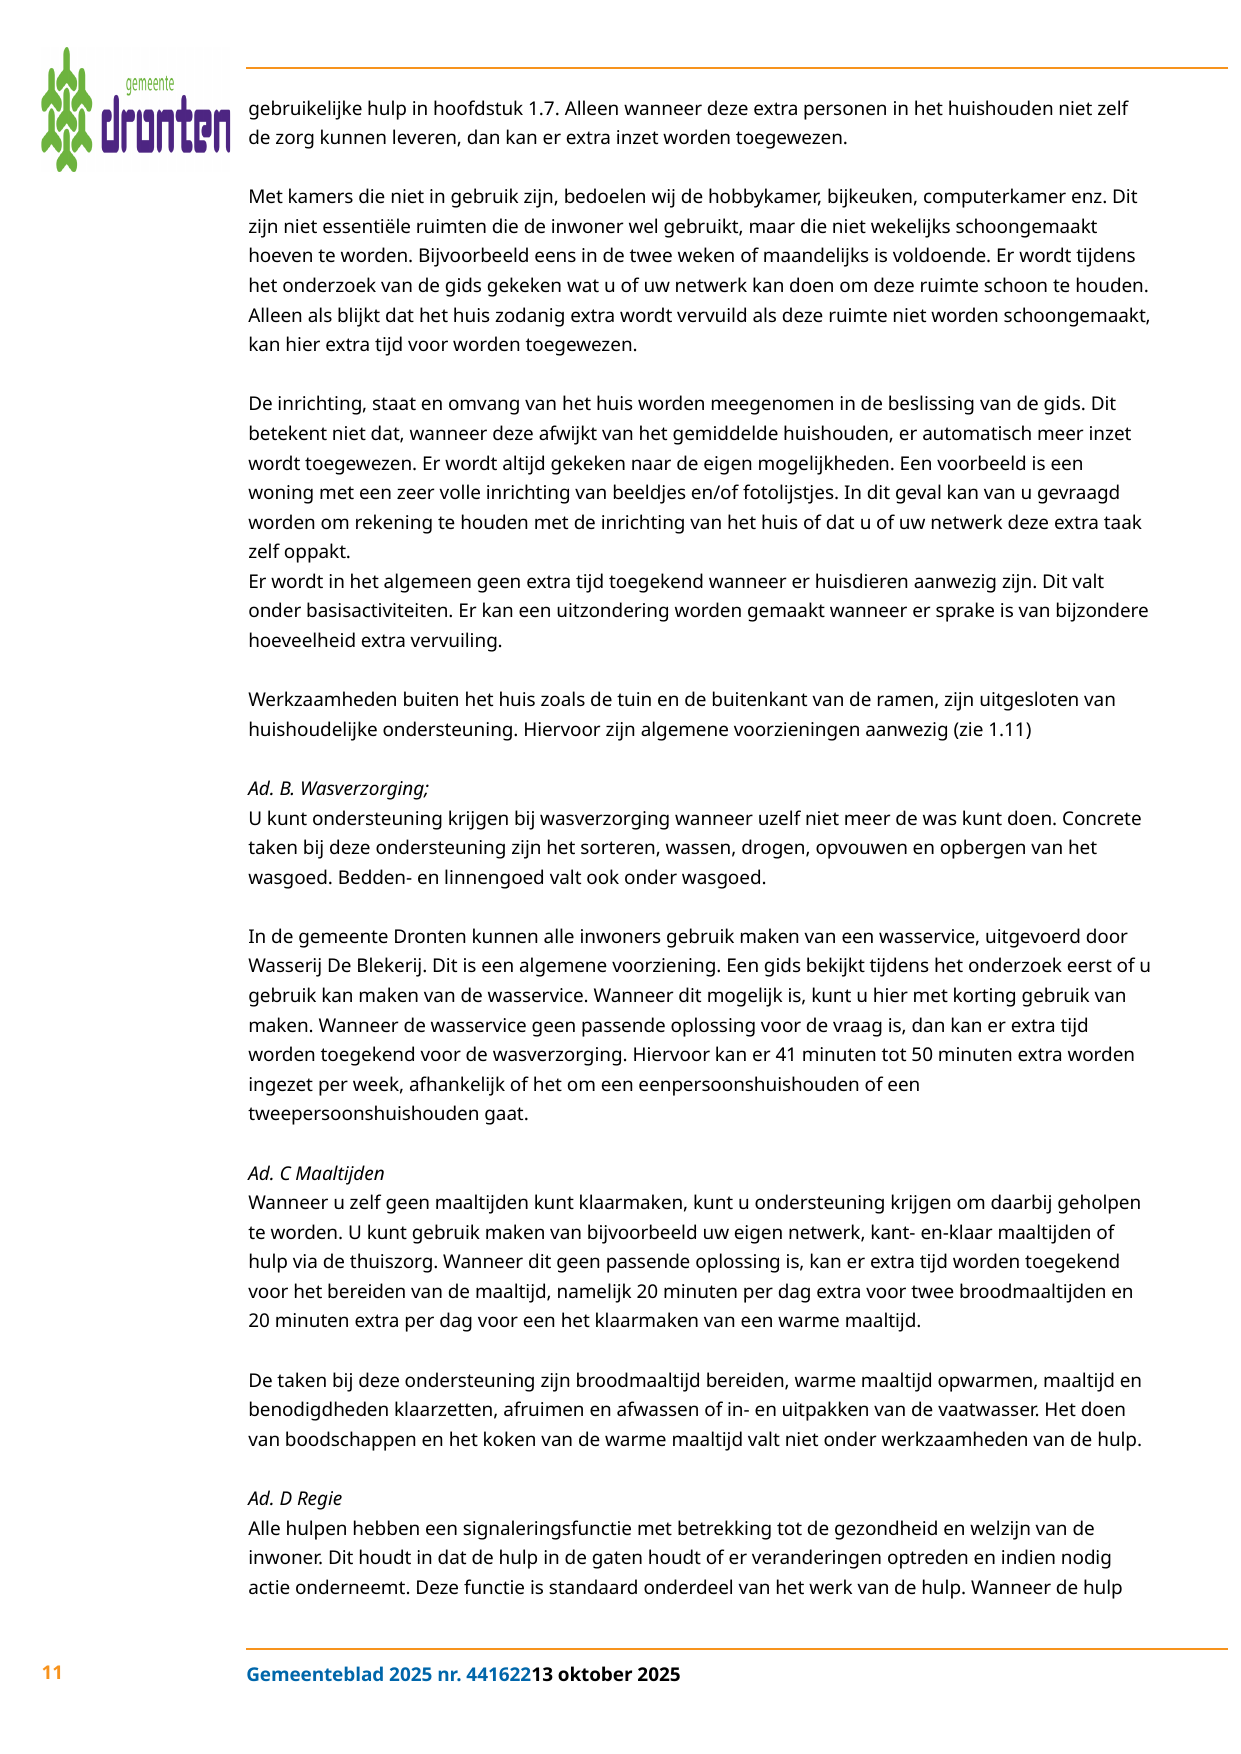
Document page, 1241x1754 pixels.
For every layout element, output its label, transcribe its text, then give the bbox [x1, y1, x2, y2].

text Ad. C Maaltijden [248, 1160, 1152, 1186]
text De inrichting, staat en omvang van het huis worden meegenomen in de beslissing van de gids. Dit betekent niet dat, wanneer deze afwijkt van het gemiddelde huishouden, er automatisch meer inzet wordt toegewezen. Er wordt altijd gekeken naar de eigen mogelijkheden. Een voorbeeld is een woning met een zeer volle inrichting van beeldjes en/of fotolijstjes. In dit geval kan van u gevraagd worden om rekening te houden met de inrichting van het huis of dat u of uw netwerk deze extra taak zelf oppakt. [248, 391, 1152, 564]
text Ad. D Regie [248, 1485, 1152, 1511]
text Er wordt in het algemeen geen extra tijd toegekend wanneer er huisdieren aanwezig zijn. Dit valt onder basisactiviteiten. Er kan een uitzondering worden gemaakt wanneer er sprake is van bijzondere hoeveelheid extra vervuiling. [248, 568, 1152, 653]
text U kunt ondersteuning krijgen bij wasverzorging wanneer uzelf niet meer de was kunt doen. Concrete taken bij deze ondersteuning zijn het sorteren, wassen, drogen, opvouwen en opbergen van het wasgoed. Bedden- en linnengoed valt ook onder wasgoed. [248, 805, 1152, 890]
picture [41, 47, 231, 172]
text Met kamers die niet in gebruik zijn, bedoelen wij de hobbykamer, bijkeuken, computerkamer enz. Dit zijn niet essentiële ruimten die de inwoner wel gebruikt, maar die niet wekelijks schoongemaakt hoeven te worden. Bijvoorbeeld eens in de twee weken of maandelijks is voldoende. Er wordt tijdens het onderzoek van de gids gekeken wat u of uw netwerk kan doen om deze ruimte schoon te houden. Alleen als blijkt dat het huis zodanig extra wordt vervuild als deze ruimte niet worden schoongemaakt, kan hier extra tijd voor worden toegewezen. [248, 183, 1152, 357]
text Alle hulpen hebben een signaleringsfunctie met betrekking tot de gezondheid en welzijn van de inwoner. Dit houdt in dat de hulp in de gaten houdt of er veranderingen optreden en indien nodig actie onderneemt. Deze functie is standaard onderdeel van het werk van de hulp. Wanneer de hulp [248, 1515, 1152, 1600]
text Ad. B. Wasverzorging; [248, 775, 1152, 801]
text Werkzaamheden buiten het huis zoals de tuin en de buitenkant van de ramen, zijn uitgesloten van huishoudelijke ondersteuning. Hiervoor zijn algemene voorzieningen aanwezig (zie 1.11) [248, 686, 1152, 742]
text gebruikelijke hulp in hoofdstuk 1.7. Alleen wanneer deze extra personen in het huishouden niet zelf de zorg kunnen leveren, dan kan er extra inzet worden toegewezen. [248, 95, 1152, 150]
text In de gemeente Dronten kunnen alle inwoners gebruik maken van een wasservice, uitgevoerd door Wasserij De Blekerij. Dit is een algemene voorziening. Een gids bekijkt tijdens het onderzoek eerst of u gebruik kan maken van de wasservice. Wanneer dit mogelijk is, kunt u hier met korting gebruik van maken. Wanneer de wasservice geen passende oplossing voor de vraag is, dan kan er extra tijd worden toegekend voor de wasverzorging. Hiervoor kan er 41 minuten tot 50 minuten extra worden ingezet per week, afhankelijk of het om een eenpersoonshuishouden of een tweepersoonshuishouden gaat. [248, 923, 1152, 1126]
text De taken bij deze ondersteuning zijn broodmaaltijd bereiden, warme maaltijd opwarmen, maaltijd en benodigdheden klaarzetten, afruimen en afwassen of in- en uitpakken van de vaatwasser. Het doen van boodschappen en het koken van de warme maaltijd valt niet onder werkzaamheden van de hulp. [248, 1367, 1152, 1452]
text Wanneer u zelf geen maaltijden kunt klaarmaken, kunt u ondersteuning krijgen om daarbij geholpen te worden. U kunt gebruik maken van bijvoorbeeld uw eigen netwerk, kant- en-klaar maaltijden of hulp via de thuiszorg. Wanneer dit geen passende oplossing is, kan er extra tijd worden toegekend voor het bereiden van de maaltijd, namelijk 20 minuten per dag extra voor twee broodmaaltijden en 20 minuten extra per dag voor een het klaarmaken van een warme maaltijd. [248, 1189, 1152, 1333]
